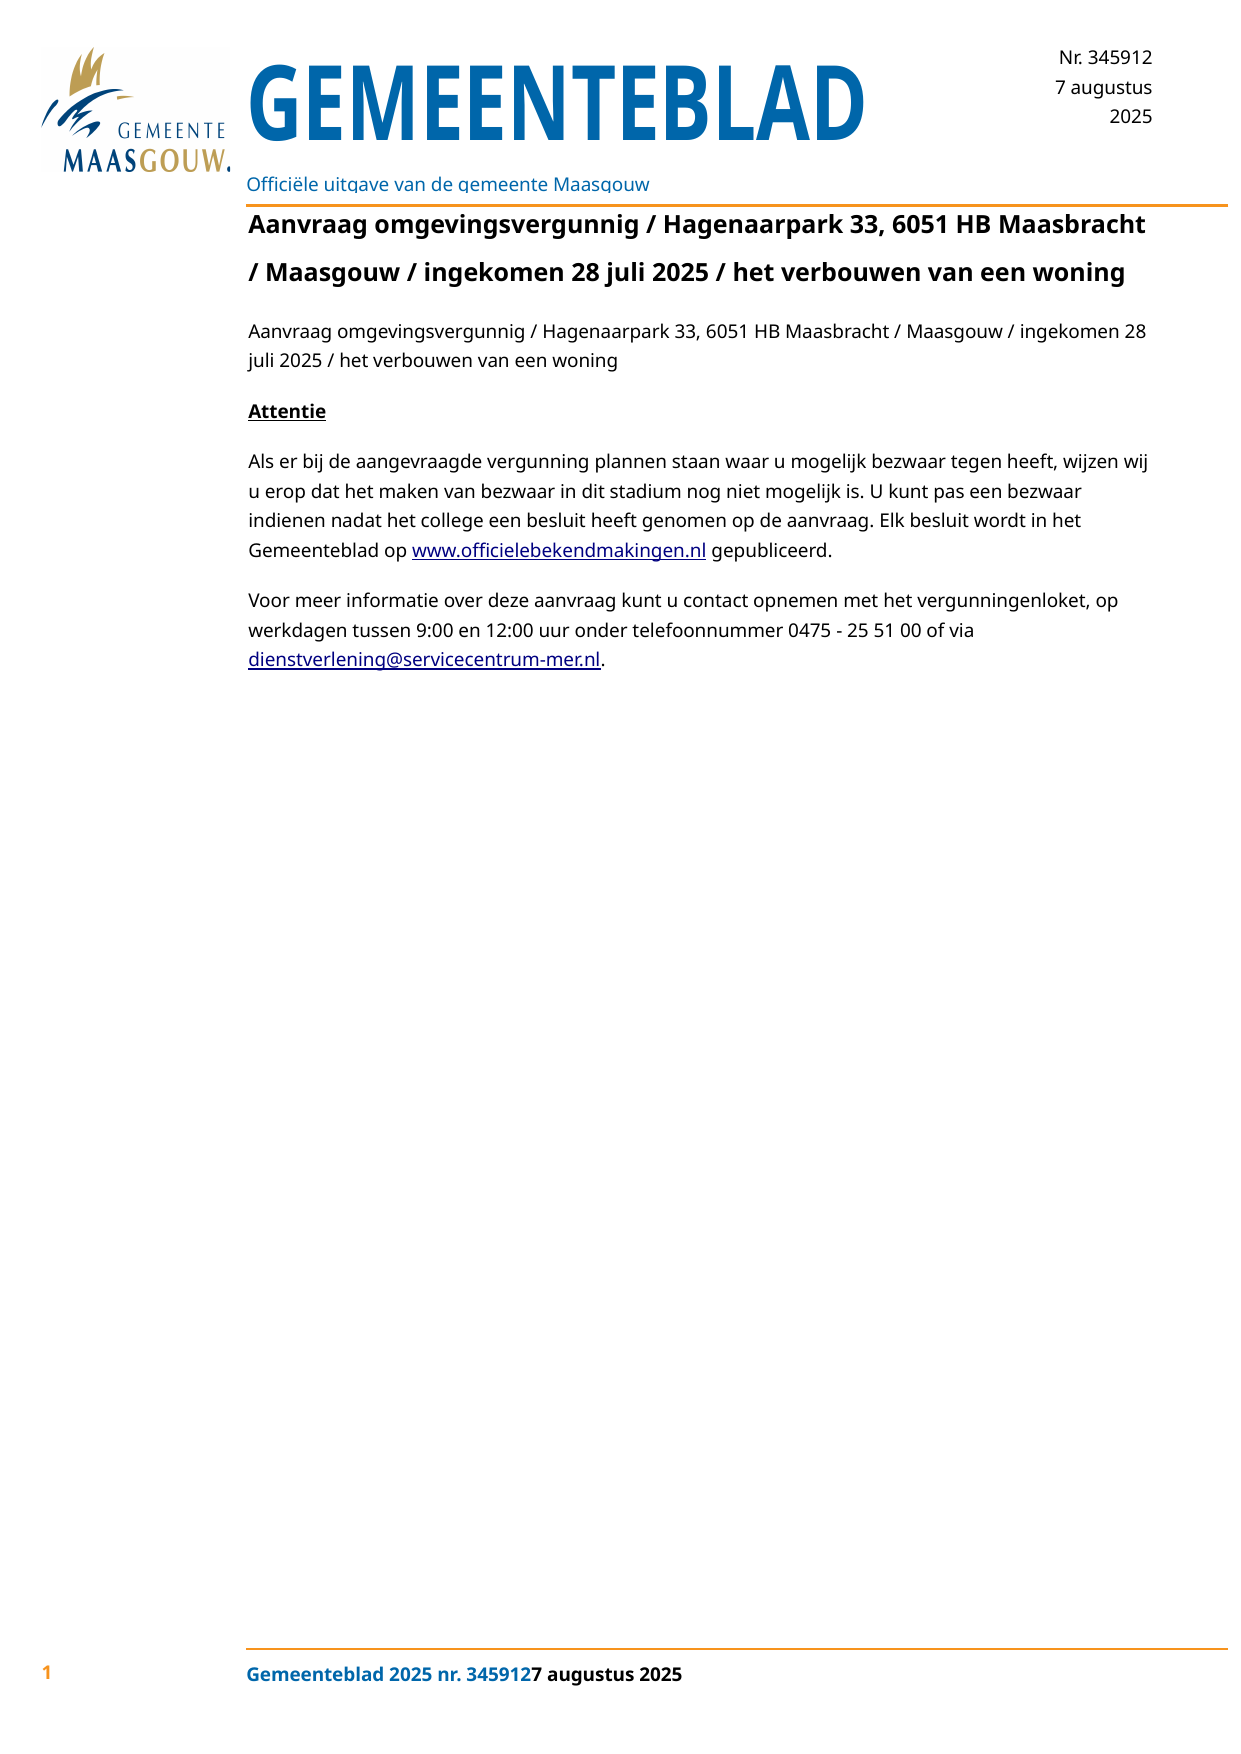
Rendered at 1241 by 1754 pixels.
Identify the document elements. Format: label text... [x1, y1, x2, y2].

text Aanvraag omgevingsvergunnig / Hagenaarpark 33, 6051 HB Maasbracht / Maasgouw / ingekomen 28 juli 2025 / het verbouwen van een woning [248, 207, 1152, 288]
picture [41, 47, 231, 172]
text Aanvraag omgevingsvergunnig / Hagenaarpark 33, 6051 HB Maasbracht / Maasgouw / ingekomen 28 juli 2025 / het verbouwen van een woning [248, 318, 1152, 373]
text Attentie [248, 398, 1152, 424]
text Voor meer informatie over deze aanvraag kunt u contact opnemen met het vergunningenloket, op werkdagen tussen 9:00 en 12:00 uur onder telefoonnummer 0475 - 25 51 00 of via dienstverlening@servicecentrum-mer.nl. [248, 587, 1152, 672]
text Als er bij de aangevraagde vergunning plannen staan waar u mogelijk bezwaar tegen heeft, wijzen wij u erop dat het maken van bezwaar in dit stadium nog niet mogelijk is. U kunt pas een bezwaar indienen nadat het college een besluit heeft genomen op de aanvraag. Elk besluit wordt in het Gemeenteblad op www.officielebekendmakingen.nl gepubliceerd. [248, 448, 1152, 563]
